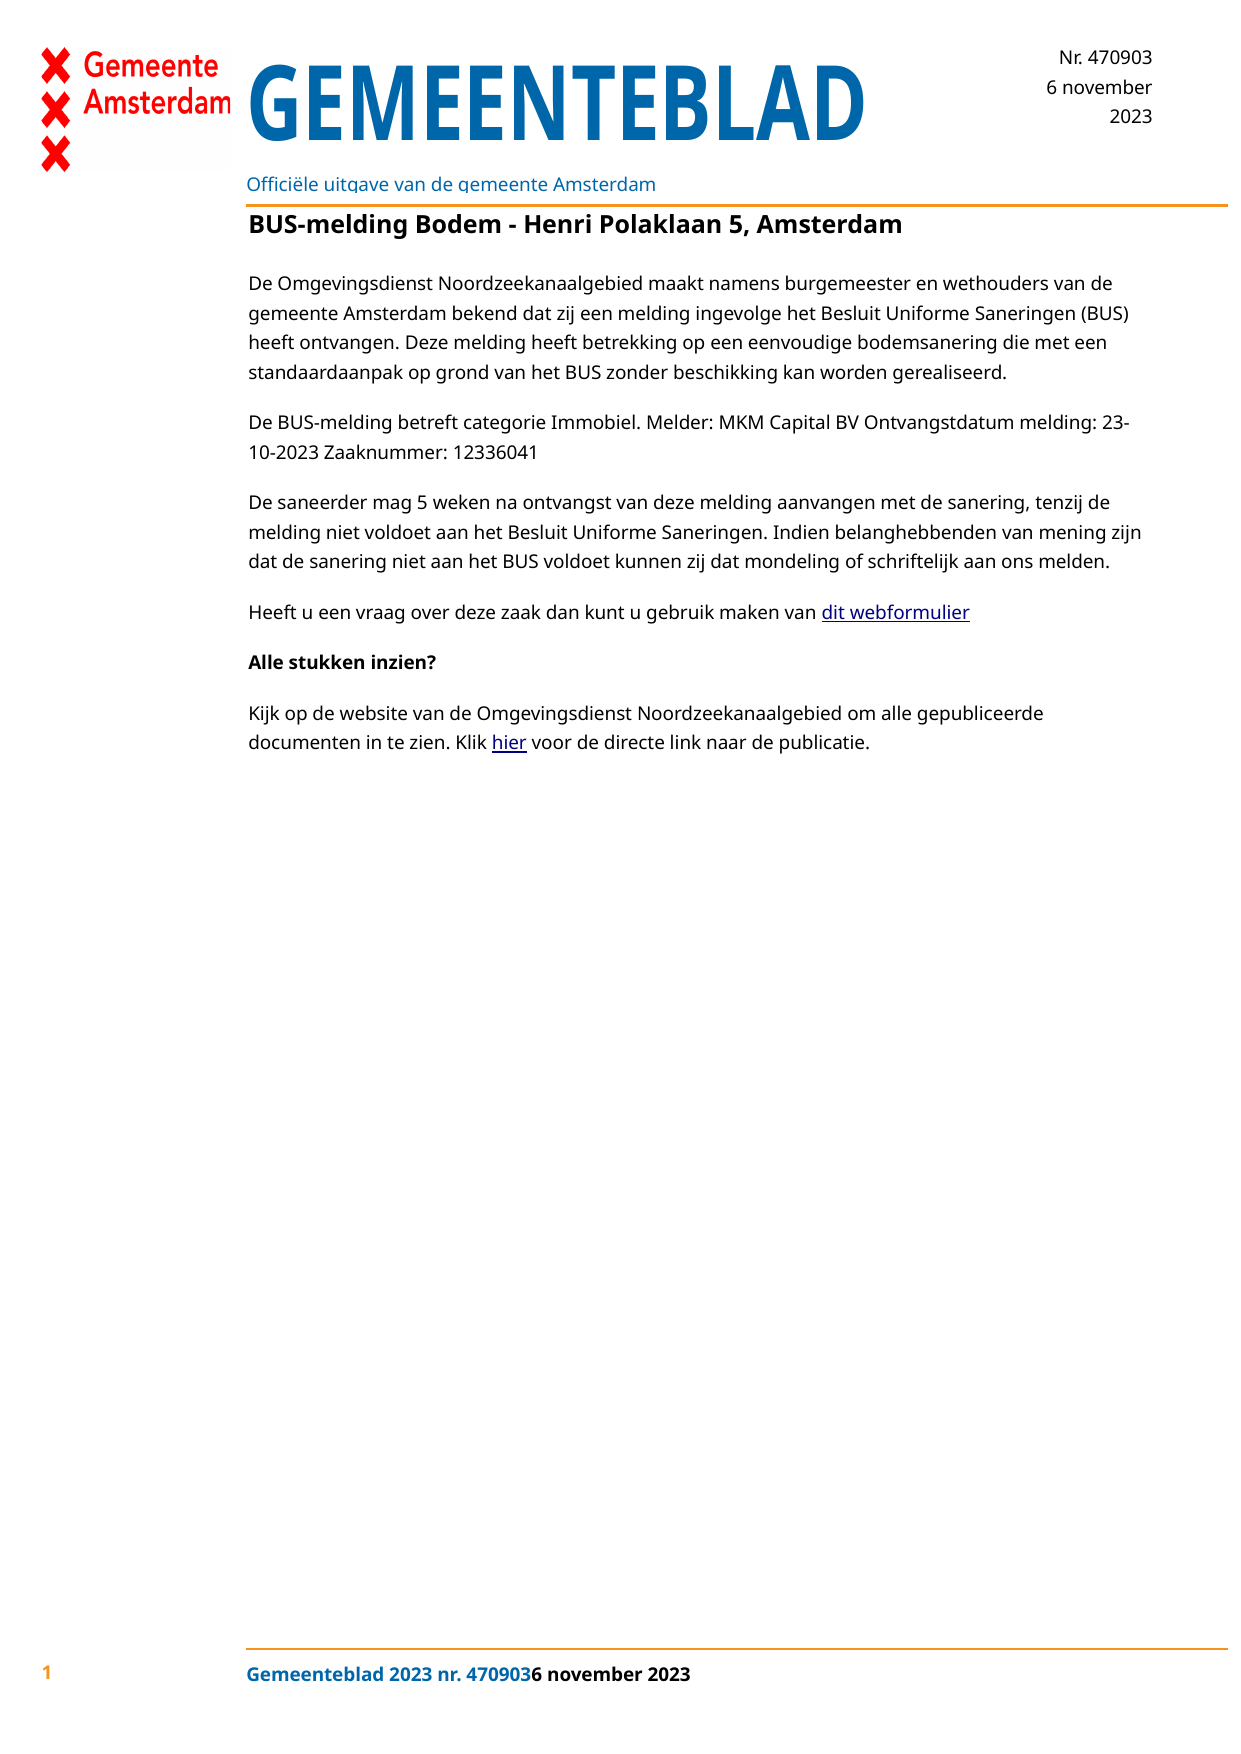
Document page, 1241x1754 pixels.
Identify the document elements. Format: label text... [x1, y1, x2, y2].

text Kijk op de website van de Omgevingsdienst Noordzeekanaalgebied om alle gepubliceerde documenten in te zien. Klik hier voor de directe link naar de publicatie. [248, 700, 1152, 755]
text Alle stukken inzien? [248, 649, 1152, 675]
text De BUS-melding betreft categorie Immobiel. Melder: MKM Capital BV Ontvangstdatum melding: 23-10-2023 Zaaknummer: 12336041 [248, 409, 1152, 465]
text De saneerder mag 5 weken na ontvangst van deze melding aanvangen met de sanering, tenzij de melding niet voldoet aan het Besluit Uniforme Saneringen. Indien belanghebbenden van mening zijn dat de sanering niet aan het BUS voldoet kunnen zij dat mondeling of schriftelijk aan ons melden. [248, 489, 1152, 574]
text BUS-melding Bodem - Henri Polaklaan 5, Amsterdam [248, 207, 1152, 241]
text Heeft u een vraag over deze zaak dan kunt u gebruik maken van dit webformulier [248, 599, 1152, 625]
picture [41, 47, 231, 172]
text De Omgevingsdienst Noordzeekanaalgebied maakt namens burgemeester en wethouders van de gemeente Amsterdam bekend dat zij een melding ingevolge het Besluit Uniforme Saneringen (BUS) heeft ontvangen. Deze melding heeft betrekking op een eenvoudige bodemsanering die met een standaardaanpak op grond van het BUS zonder beschikking kan worden gerealiseerd. [248, 270, 1152, 385]
